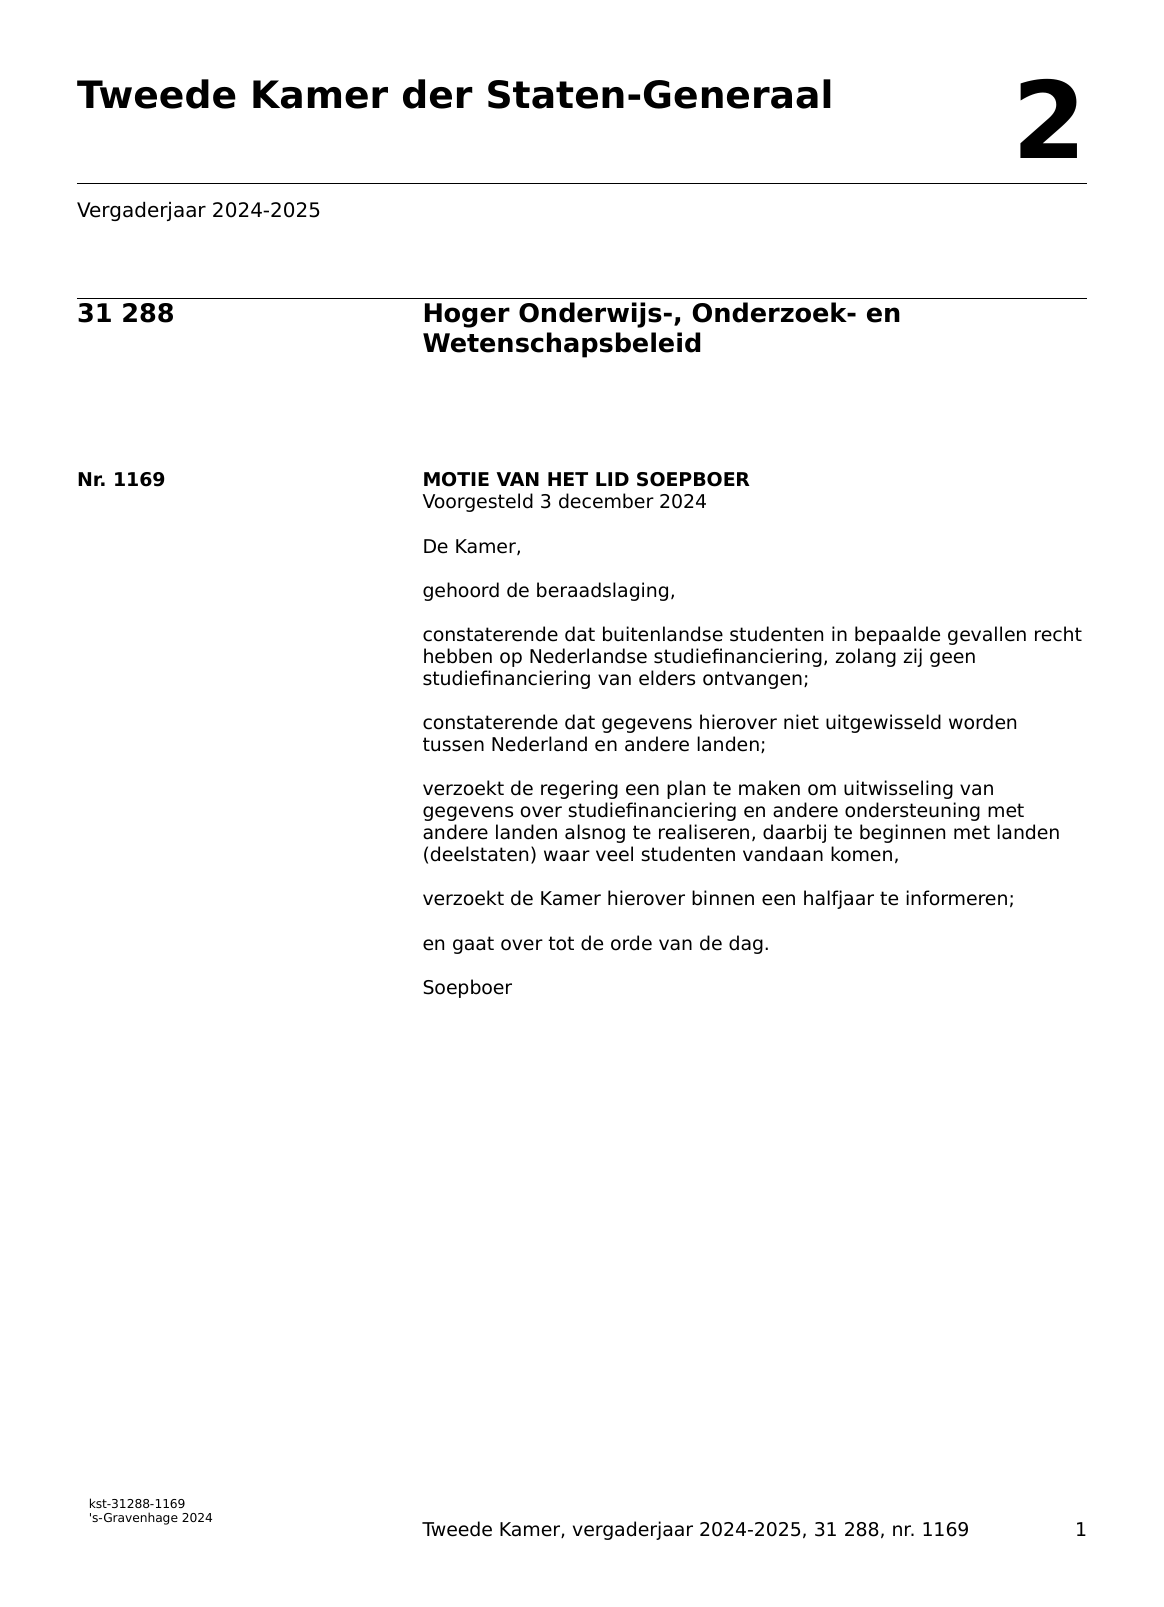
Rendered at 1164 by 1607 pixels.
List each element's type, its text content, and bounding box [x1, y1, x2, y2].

table_header Tweede Kamer der Staten-Generaal [77, 59, 886, 183]
text Voorgesteld 3 december 2024 [422, 491, 1087, 513]
text De Kamer, [422, 536, 1087, 557]
text en gaat over tot de orde van de dag. [422, 932, 1087, 954]
text Soepboer [422, 977, 1087, 998]
text verzoekt de Kamer hierover binnen een halfjaar te informeren; [422, 888, 1087, 910]
text 's-Gravenhage 2024 [88, 1511, 323, 1525]
text gehoord de beraadslaging, [422, 580, 1087, 602]
text verzoekt de regering een plan te maken om uitwisseling van gegevens over studiefinanciering en andere ondersteuning met andere landen alsnog te realiseren, daarbij te beginnen met landen (deelstaten) waar veel studenten vandaan komen, [422, 778, 1087, 866]
text constaterende dat gegevens hierover niet uitgewisseld worden tussen Nederland en andere landen; [422, 712, 1087, 756]
table_cell Vergaderjaar 2024-2025 [77, 184, 1087, 298]
subtitle Nr. 1169 MOTIE VAN HET LID SOEPBOER [77, 469, 1087, 491]
text constaterende dat buitenlandse studenten in bepaalde gevallen recht hebben op Nederlandse studiefinanciering, zolang zij geen studiefinanciering van elders ontvangen; [422, 624, 1087, 690]
subtitle 31 288 Hoger Onderwijs-, Onderzoek- en Wetenschapsbeleid [77, 299, 1087, 358]
table_header 2 [886, 59, 1087, 183]
text kst-31288-1169 [88, 1497, 323, 1511]
